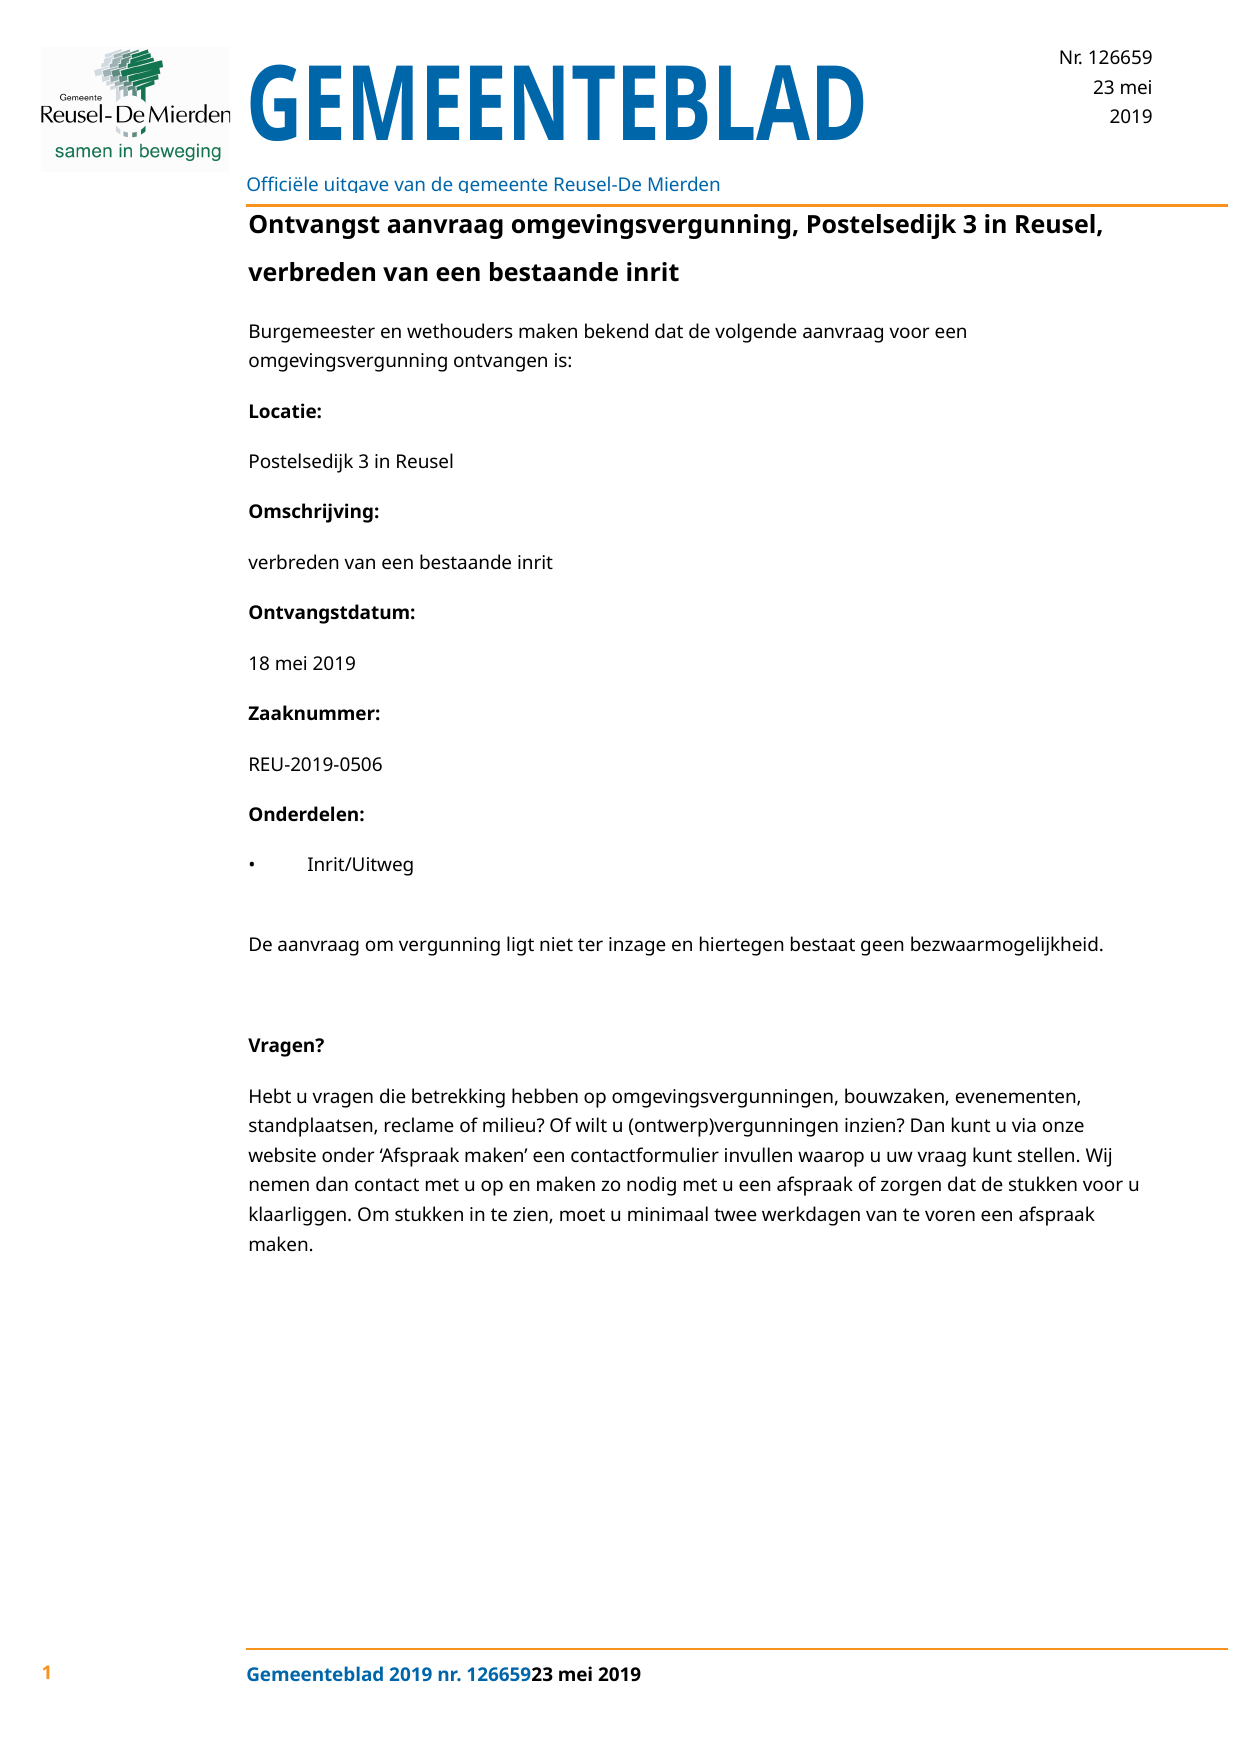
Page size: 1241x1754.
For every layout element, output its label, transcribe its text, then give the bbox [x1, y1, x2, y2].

text Onderdelen: [248, 801, 1152, 827]
text Zaaknummer: [248, 700, 1152, 726]
text 18 mei 2019 [248, 650, 1152, 676]
picture [41, 47, 231, 172]
text REU-2019-0506 [248, 751, 1152, 777]
text Vragen? [248, 1032, 1152, 1058]
text Ontvangst aanvraag omgevingsvergunning, Postelsedijk 3 in Reusel, verbreden van een bestaande inrit [248, 207, 1152, 288]
text verbreden van een bestaande inrit [248, 549, 1152, 575]
text Hebt u vragen die betrekking hebben op omgevingsvergunningen, bouwzaken, evenementen, standplaatsen, reclame of milieu? Of wilt u (ontwerp)vergunningen inzien? Dan kunt u via onze website onder ‘Afspraak maken’ een contactformulier invullen waarop u uw vraag kunt stellen. Wij nemen dan contact met u op en maken zo nodig met u een afspraak of zorgen dat de stukken voor u klaarliggen. Om stukken in te zien, moet u minimaal twee werkdagen van te voren een afspraak maken. [248, 1083, 1152, 1257]
text Burgemeester en wethouders maken bekend dat de volgende aanvraag voor een omgevingsvergunning ontvangen is: [248, 318, 1152, 373]
text Locatie: [248, 398, 1152, 424]
list Inrit/Uitweg [248, 852, 1152, 877]
text De aanvraag om vergunning ligt niet ter inzage en hiertegen bestaat geen bezwaarmogelijkheid. [248, 932, 1152, 957]
text Postelsedijk 3 in Reusel [248, 448, 1152, 474]
text Omschrijving: [248, 499, 1152, 524]
text Ontvangstdatum: [248, 599, 1152, 625]
